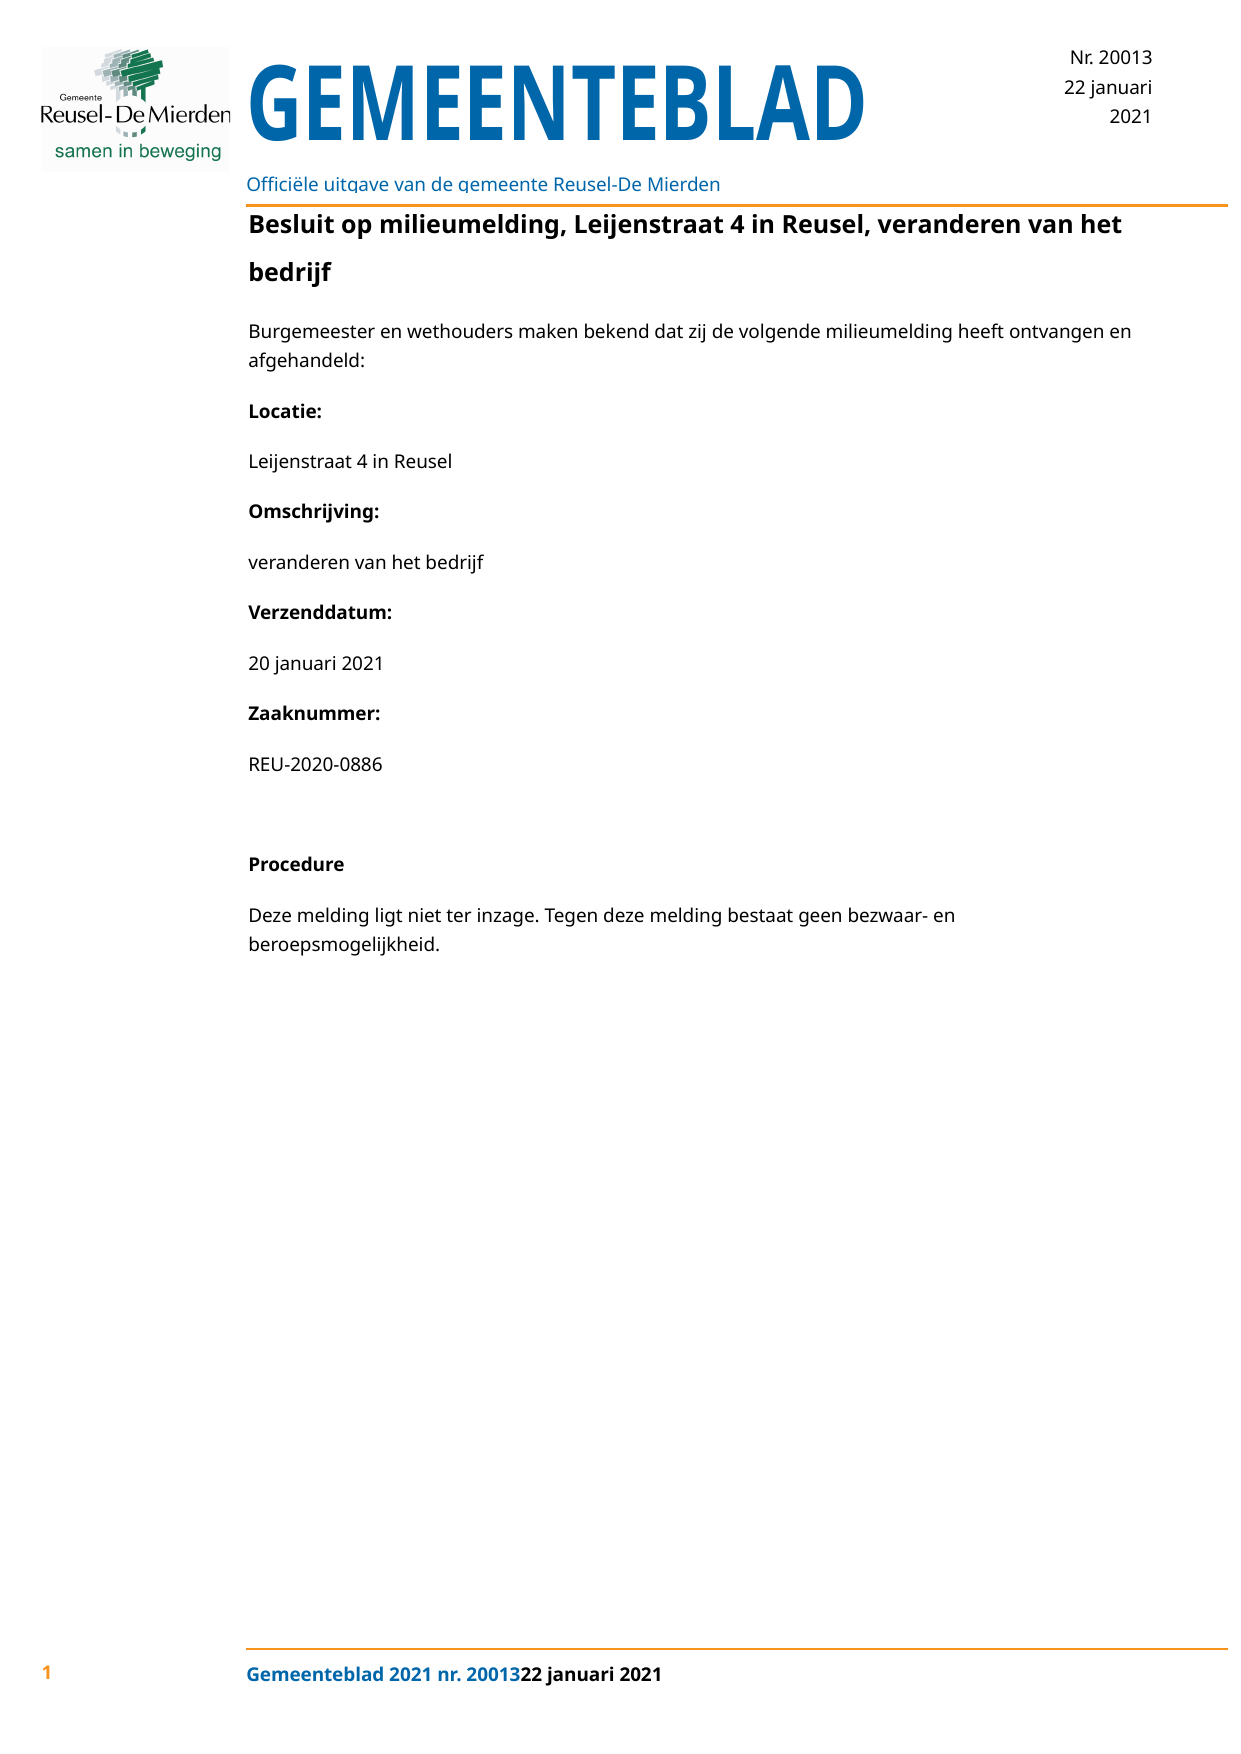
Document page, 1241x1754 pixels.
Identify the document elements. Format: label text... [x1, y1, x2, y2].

text Besluit op milieumelding, Leijenstraat 4 in Reusel, veranderen van het bedrijf [248, 207, 1152, 288]
text Leijenstraat 4 in Reusel [248, 448, 1152, 474]
text Verzenddatum: [248, 599, 1152, 625]
text veranderen van het bedrijf [248, 549, 1152, 575]
text Omschrijving: [248, 499, 1152, 524]
text Procedure [248, 852, 1152, 877]
text Burgemeester en wethouders maken bekend dat zij de volgende milieumelding heeft ontvangen en afgehandeld: [248, 318, 1152, 373]
text REU-2020-0886 [248, 751, 1152, 777]
text Deze melding ligt niet ter inzage. Tegen deze melding bestaat geen bezwaar- en beroepsmogelijkheid. [248, 902, 1152, 957]
text Locatie: [248, 398, 1152, 424]
picture [41, 47, 231, 172]
text Zaaknummer: [248, 700, 1152, 726]
text 20 januari 2021 [248, 650, 1152, 676]
